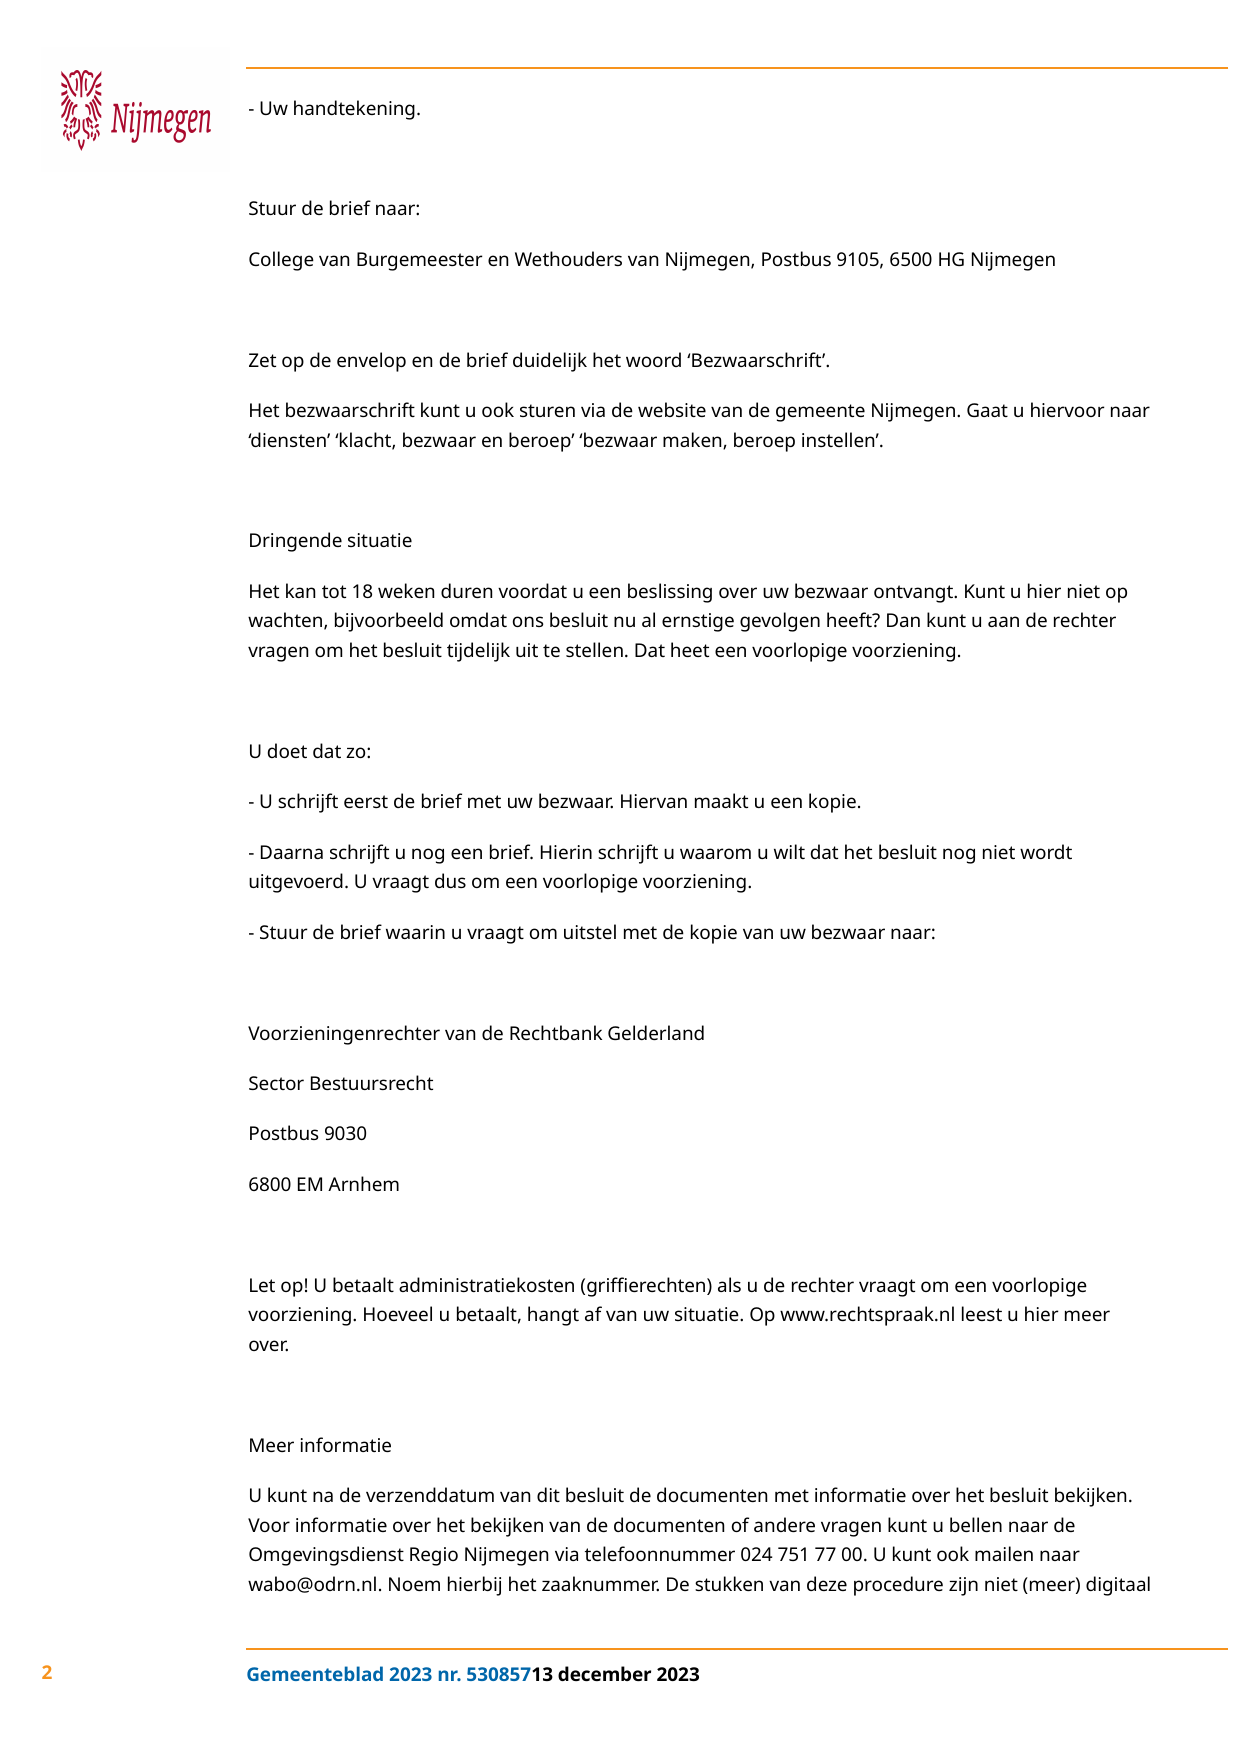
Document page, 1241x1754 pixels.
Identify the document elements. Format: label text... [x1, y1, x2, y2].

text College van Burgemeester en Wethouders van Nijmegen, Postbus 9105, 6500 HG Nijmegen [248, 246, 1152, 272]
text Meer informatie [248, 1432, 1152, 1458]
text Dringende situatie [248, 528, 1152, 553]
text Stuur de brief naar: [248, 196, 1152, 221]
picture [41, 47, 231, 172]
text U doet dat zo: [248, 738, 1152, 764]
text Het kan tot 18 weken duren voordat u een beslissing over uw bezwaar ontvangt. Kunt u hier niet op wachten, bijvoorbeeld omdat ons besluit nu al ernstige gevolgen heeft? Dan kunt u aan de rechter vragen om het besluit tijdelijk uit te stellen. Dat heet een voorlopige voorziening. [248, 578, 1152, 663]
text Voorzieningenrechter van de Rechtbank Gelderland [248, 1020, 1152, 1046]
text Sector Bestuursrecht [248, 1070, 1152, 1096]
text Het bezwaarschrift kunt u ook sturen via de website van de gemeente Nijmegen. Gaat u hiervoor naar ‘diensten’ ‘klacht, bezwaar en beroep’ ‘bezwaar maken, beroep instellen’. [248, 397, 1152, 453]
text - Stuur de brief waarin u vraagt om uitstel met de kopie van uw bezwaar naar: [248, 919, 1152, 945]
text U kunt na de verzenddatum van dit besluit de documenten met informatie over het besluit bekijken. Voor informatie over het bekijken van de documenten of andere vragen kunt u bellen naar de Omgevingsdienst Regio Nijmegen via telefoonnummer 024 751 77 00. U kunt ook mailen naar wabo@odrn.nl. Noem hierbij het zaaknummer. De stukken van deze procedure zijn niet (meer) digitaal [248, 1482, 1152, 1597]
text - Daarna schrijft u nog een brief. Hierin schrijft u waarom u wilt dat het besluit nog niet wordt uitgevoerd. U vraagt dus om een voorlopige voorziening. [248, 839, 1152, 894]
text - U schrijft eerst de brief met uw bezwaar. Hiervan maakt u een kopie. [248, 788, 1152, 814]
text - Uw handtekening. [248, 95, 1152, 121]
text Let op! U betaalt administratiekosten (griffierechten) als u de rechter vraagt om een voorlopige voorziening. Hoeveel u betaalt, hangt af van uw situatie. Op www.rechtspraak.nl leest u hier meer over. [248, 1272, 1152, 1357]
text Zet op de envelop en de brief duidelijk het woord ‘Bezwaarschrift’. [248, 347, 1152, 373]
text Postbus 9030 [248, 1121, 1152, 1146]
text 6800 EM Arnhem [248, 1171, 1152, 1197]
